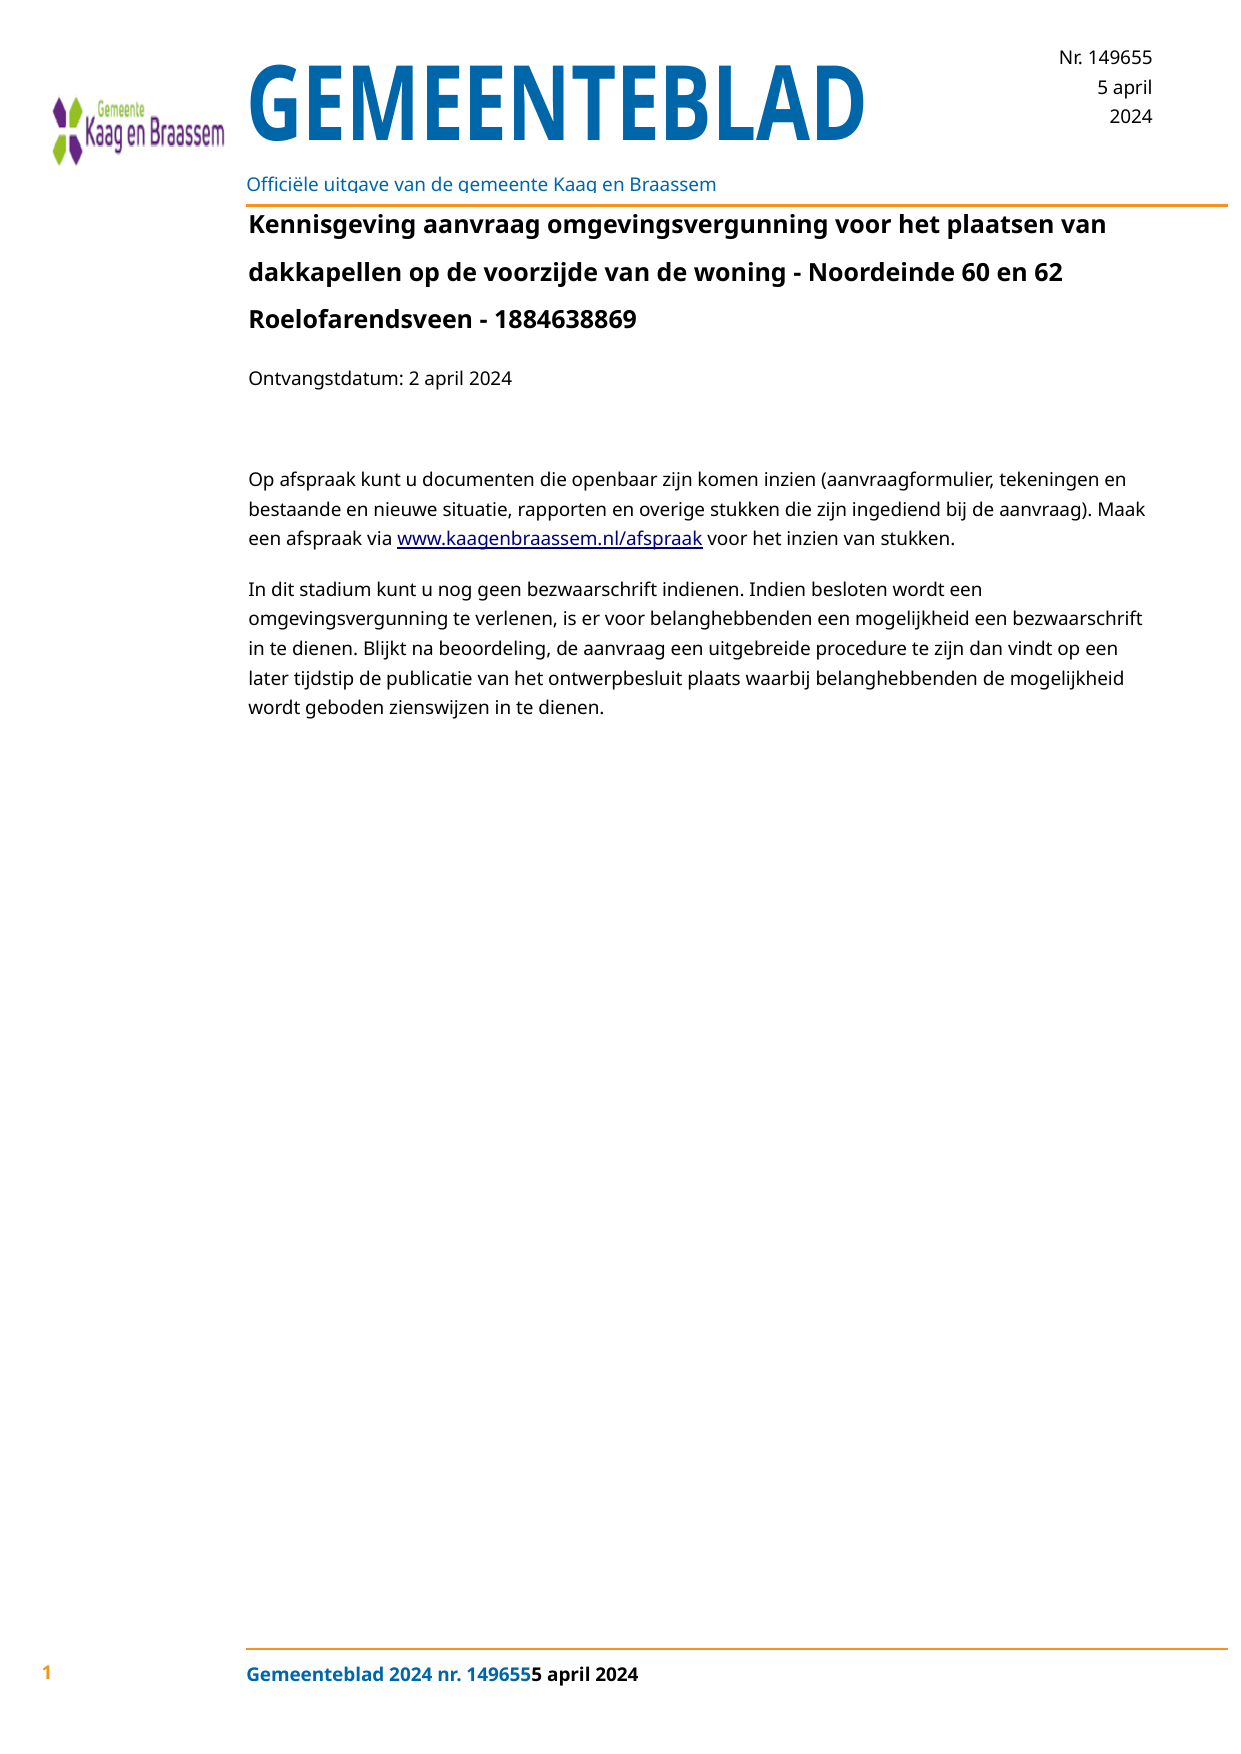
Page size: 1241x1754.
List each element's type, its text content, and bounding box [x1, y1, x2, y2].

text Op afspraak kunt u documenten die openbaar zijn komen inzien (aanvraagformulier, tekeningen en bestaande en nieuwe situatie, rapporten en overige stukken die zijn ingediend bij de aanvraag). Maak een afspraak via www.kaagenbraassem.nl/afspraak voor het inzien van stukken. [248, 466, 1152, 551]
text Ontvangstdatum: 2 april 2024 [248, 366, 1152, 391]
text In dit stadium kunt u nog geen bezwaarschrift indienen. Indien besloten wordt een omgevingsvergunning te verlenen, is er voor belanghebbenden een mogelijkheid een bezwaarschrift in te dienen. Blijkt na beoordeling, de aanvraag een uitgebreide procedure te zijn dan vindt op een later tijdstip de publicatie van het ontwerpbesluit plaats waarbij belanghebbenden de mogelijkheid wordt geboden zienswijzen in te dienen. [248, 576, 1152, 720]
picture [41, 47, 231, 172]
text Kennisgeving aanvraag omgevingsvergunning voor het plaatsen van dakkapellen op de voorzijde van de woning - Noordeinde 60 en 62 Roelofarendsveen - 1884638869 [248, 207, 1152, 336]
